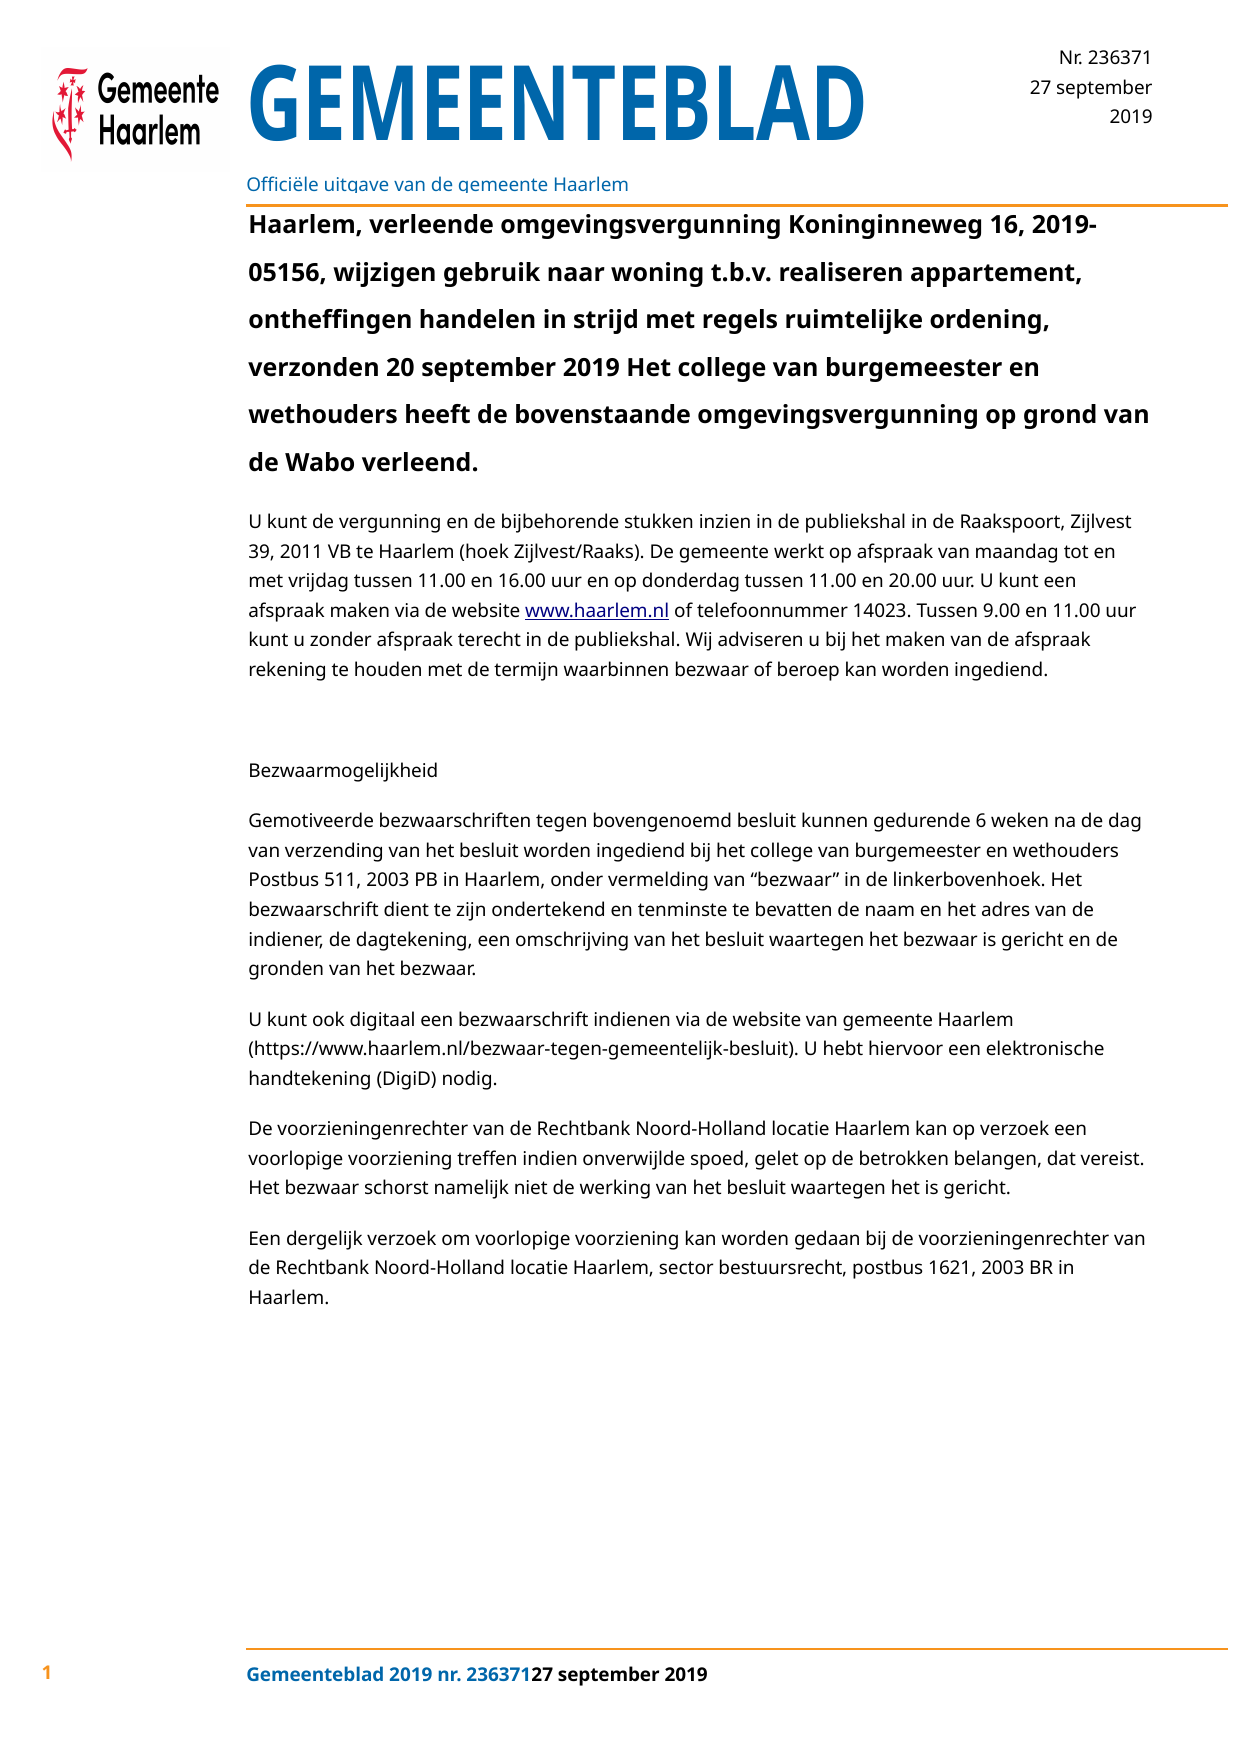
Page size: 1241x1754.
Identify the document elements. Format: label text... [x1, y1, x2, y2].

text U kunt ook digitaal een bezwaarschrift indienen via de website van gemeente Haarlem (https://www.haarlem.nl/bezwaar-tegen-gemeentelijk-besluit). U hebt hiervoor een elektronische handtekening (DigiD) nodig. [248, 1006, 1152, 1091]
text U kunt de vergunning en de bijbehorende stukken inzien in de publiekshal in de Raakspoort, Zijlvest 39, 2011 VB te Haarlem (hoek Zijlvest/Raaks). De gemeente werkt op afspraak van maandag tot en met vrijdag tussen 11.00 en 16.00 uur en op donderdag tussen 11.00 en 20.00 uur. U kunt een afspraak maken via de website www.haarlem.nl of telefoonnummer 14023. Tussen 9.00 en 11.00 uur kunt u zonder afspraak terecht in de publiekshal. Wij adviseren u bij het maken van de afspraak rekening te houden met de termijn waarbinnen bezwaar of beroep kan worden ingediend. [248, 508, 1152, 682]
text Gemotiveerde bezwaarschriften tegen bovengenoemd besluit kunnen gedurende 6 weken na de dag van verzending van het besluit worden ingediend bij het college van burgemeester en wethouders Postbus 511, 2003 PB in Haarlem, onder vermelding van “bezwaar” in de linkerbovenhoek. Het bezwaarschrift dient te zijn ondertekend en tenminste te bevatten de naam en het adres van de indiener, de dagtekening, een omschrijving van het besluit waartegen het bezwaar is gericht en de gronden van het bezwaar. [248, 807, 1152, 981]
text Bezwaarmogelijkheid [248, 757, 1152, 783]
text De voorzieningenrechter van de Rechtbank Noord-Holland locatie Haarlem kan op verzoek een voorlopige voorziening treffen indien onverwijlde spoed, gelet op de betrokken belangen, dat vereist. Het bezwaar schorst namelijk niet de werking van het besluit waartegen het is gericht. [248, 1115, 1152, 1200]
picture [41, 47, 231, 172]
text Haarlem, verleende omgevingsvergunning Koninginneweg 16, 2019-05156, wijzigen gebruik naar woning t.b.v. realiseren appartement, ontheffingen handelen in strijd met regels ruimtelijke ordening, verzonden 20 september 2019 Het college van burgemeester en wethouders heeft de bovenstaande omgevingsvergunning op grond van de Wabo verleend. [248, 207, 1152, 479]
text Een dergelijk verzoek om voorlopige voorziening kan worden gedaan bij de voorzieningenrechter van de Rechtbank Noord-Holland locatie Haarlem, sector bestuursrecht, postbus 1621, 2003 BR in Haarlem. [248, 1225, 1152, 1310]
